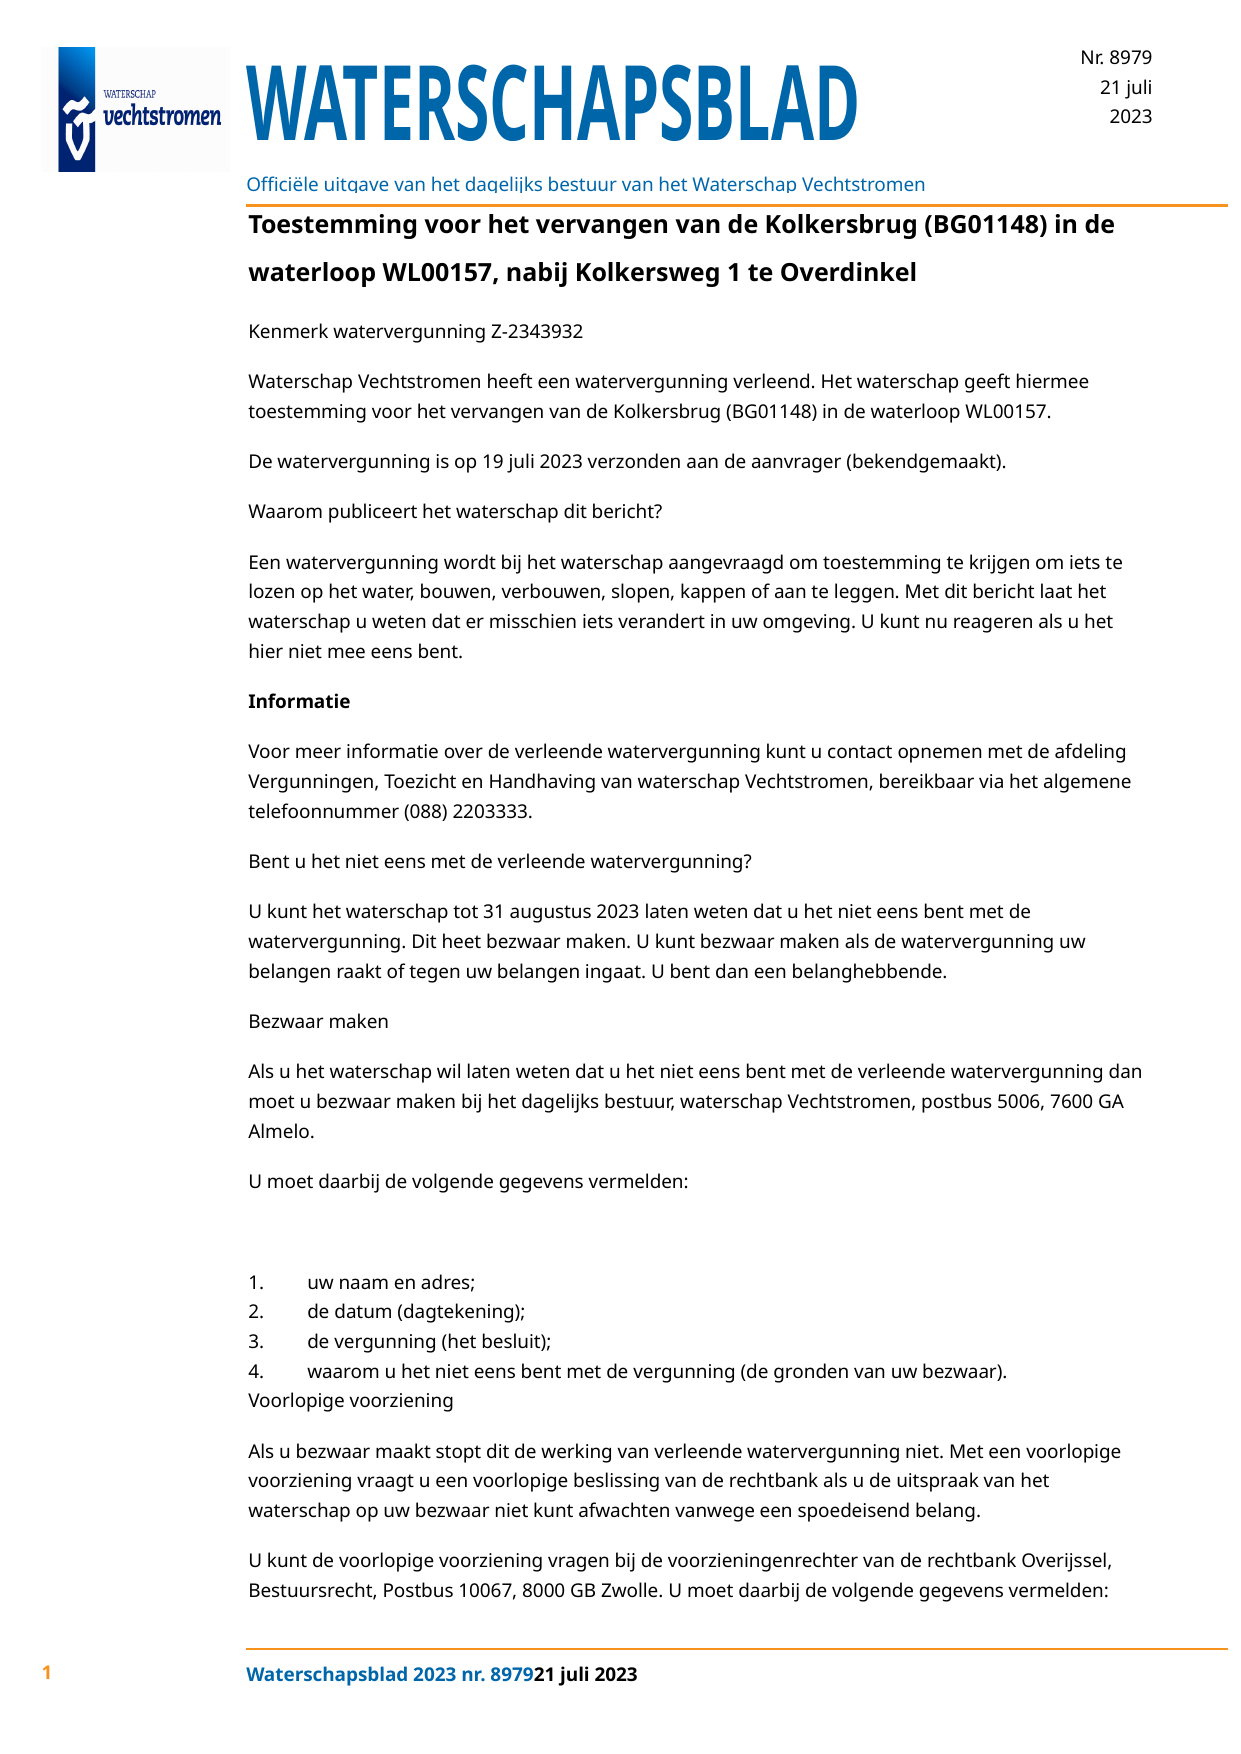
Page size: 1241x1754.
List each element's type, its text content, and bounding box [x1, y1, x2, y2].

list de vergunning (het besluit); [248, 1328, 1152, 1354]
text Waterschap Vechtstromen heeft een watervergunning verleend. Het waterschap geeft hiermee toestemming voor het vervangen van de Kolkersbrug (BG01148) in de waterloop WL00157. [248, 368, 1152, 424]
text Als u bezwaar maakt stopt dit de werking van verleende watervergunning niet. Met een voorlopige voorziening vraagt u een voorlopige beslissing van de rechtbank als u de uitspraak van het waterschap op uw bezwaar niet kunt afwachten vanwege een spoedeisend belang. [248, 1438, 1152, 1523]
text Een watervergunning wordt bij het waterschap aangevraagd om toestemming te krijgen om iets te lozen op het water, bouwen, verbouwen, slopen, kappen of aan te leggen. Met dit bericht laat het waterschap u weten dat er misschien iets verandert in uw omgeving. U kunt nu reageren als u het hier niet mee eens bent. [248, 549, 1152, 664]
text Bezwaar maken [248, 1008, 1152, 1034]
text U moet daarbij de volgende gegevens vermelden: [248, 1168, 1152, 1194]
text Voorlopige voorziening [248, 1387, 1152, 1413]
text Voor meer informatie over de verleende watervergunning kunt u contact opnemen met de afdeling Vergunningen, Toezicht en Handhaving van waterschap Vechtstromen, bereikbaar via het algemene telefoonnummer (088) 2203333. [248, 739, 1152, 824]
text Informatie [248, 688, 1152, 714]
text U kunt de voorlopige voorziening vragen bij de voorzieningenrechter van de rechtbank Overijssel, Bestuursrecht, Postbus 10067, 8000 GB Zwolle. U moet daarbij de volgende gegevens vermelden: [248, 1547, 1152, 1603]
text Kenmerk watervergunning Z-2343932 [248, 318, 1152, 344]
picture [41, 47, 231, 172]
text Als u het waterschap wil laten weten dat u het niet eens bent met de verleende watervergunning dan moet u bezwaar maken bij het dagelijks bestuur, waterschap Vechtstromen, postbus 5006, 7600 GA Almelo. [248, 1059, 1152, 1144]
list waarom u het niet eens bent met de vergunning (de gronden van uw bezwaar). [248, 1358, 1152, 1384]
text Bent u het niet eens met de verleende watervergunning? [248, 848, 1152, 874]
text Waarom publiceert het waterschap dit bericht? [248, 499, 1152, 524]
text De watervergunning is op 19 juli 2023 verzonden aan de aanvrager (bekendgemaakt). [248, 448, 1152, 474]
text U kunt het waterschap tot 31 augustus 2023 laten weten dat u het niet eens bent met de watervergunning. Dit heet bezwaar maken. U kunt bezwaar maken als de watervergunning uw belangen raakt of tegen uw belangen ingaat. U bent dan een belanghebbende. [248, 899, 1152, 984]
list uw naam en adres; [248, 1269, 1152, 1295]
list de datum (dagtekening); [248, 1299, 1152, 1324]
text Toestemming voor het vervangen van de Kolkersbrug (BG01148) in de waterloop WL00157, nabij Kolkersweg 1 te Overdinkel [248, 207, 1152, 288]
